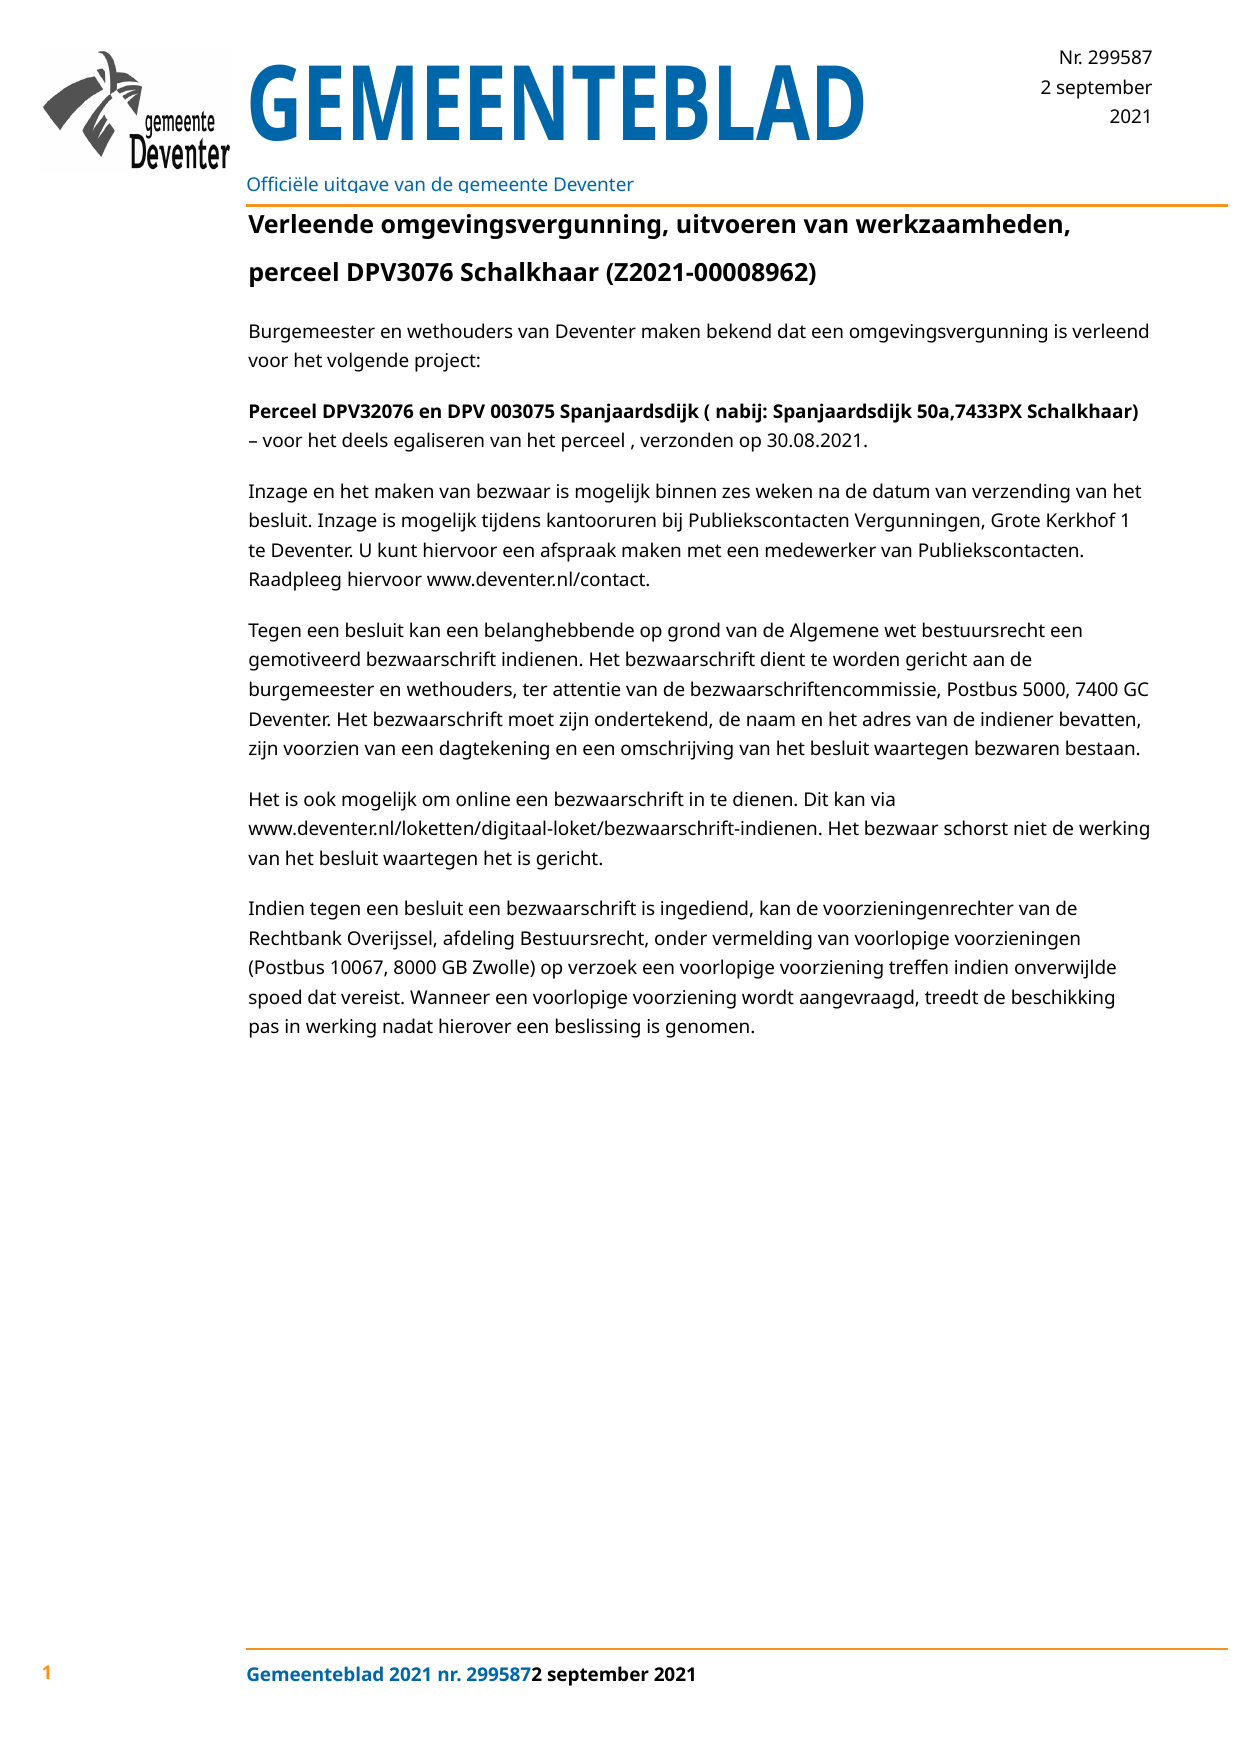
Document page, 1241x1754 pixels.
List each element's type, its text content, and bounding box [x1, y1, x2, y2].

text Indien tegen een besluit een bezwaarschrift is ingediend, kan de voorzieningenrechter van de Rechtbank Overijssel, afdeling Bestuursrecht, onder vermelding van voorlopige voorzieningen (Postbus 10067, 8000 GB Zwolle) op verzoek een voorlopige voorziening treffen indien onverwijlde spoed dat vereist. Wanneer een voorlopige voorziening wordt aangevraagd, treedt de beschikking pas in werking nadat hierover een beslissing is genomen. [248, 895, 1152, 1039]
text Verleende omgevingsvergunning, uitvoeren van werkzaamheden, perceel DPV3076 Schalkhaar (Z2021-00008962) [248, 207, 1152, 288]
text Tegen een besluit kan een belanghebbende op grond van de Algemene wet bestuursrecht een gemotiveerd bezwaarschrift indienen. Het bezwaarschrift dient te worden gericht aan de burgemeester en wethouders, ter attentie van de bezwaarschriftencommissie, Postbus 5000, 7400 GC Deventer. Het bezwaarschrift moet zijn ondertekend, de naam en het adres van de indiener bevatten, zijn voorzien van een dagtekening en een omschrijving van het besluit waartegen bezwaren bestaan. [248, 617, 1152, 761]
text Inzage en het maken van bezwaar is mogelijk binnen zes weken na de datum van verzending van het besluit. Inzage is mogelijk tijdens kantooruren bij Publiekscontacten Vergunningen, Grote Kerkhof 1 te Deventer. U kunt hiervoor een afspraak maken met een medewerker van Publiekscontacten. Raadpleeg hiervoor www.deventer.nl/contact. [248, 478, 1152, 592]
picture [41, 47, 231, 172]
text Perceel DPV32076 en DPV 003075 Spanjaardsdijk ( nabij: Spanjaardsdijk 50a,7433PX Schalkhaar) – voor het deels egaliseren van het perceel , verzonden op 30.08.2021. [248, 398, 1152, 453]
text Burgemeester en wethouders van Deventer maken bekend dat een omgevingsvergunning is verleend voor het volgende project: [248, 318, 1152, 373]
text Het is ook mogelijk om online een bezwaarschrift in te dienen. Dit kan via www.deventer.nl/loketten/digitaal-loket/bezwaarschrift-indienen. Het bezwaar schorst niet de werking van het besluit waartegen het is gericht. [248, 786, 1152, 871]
